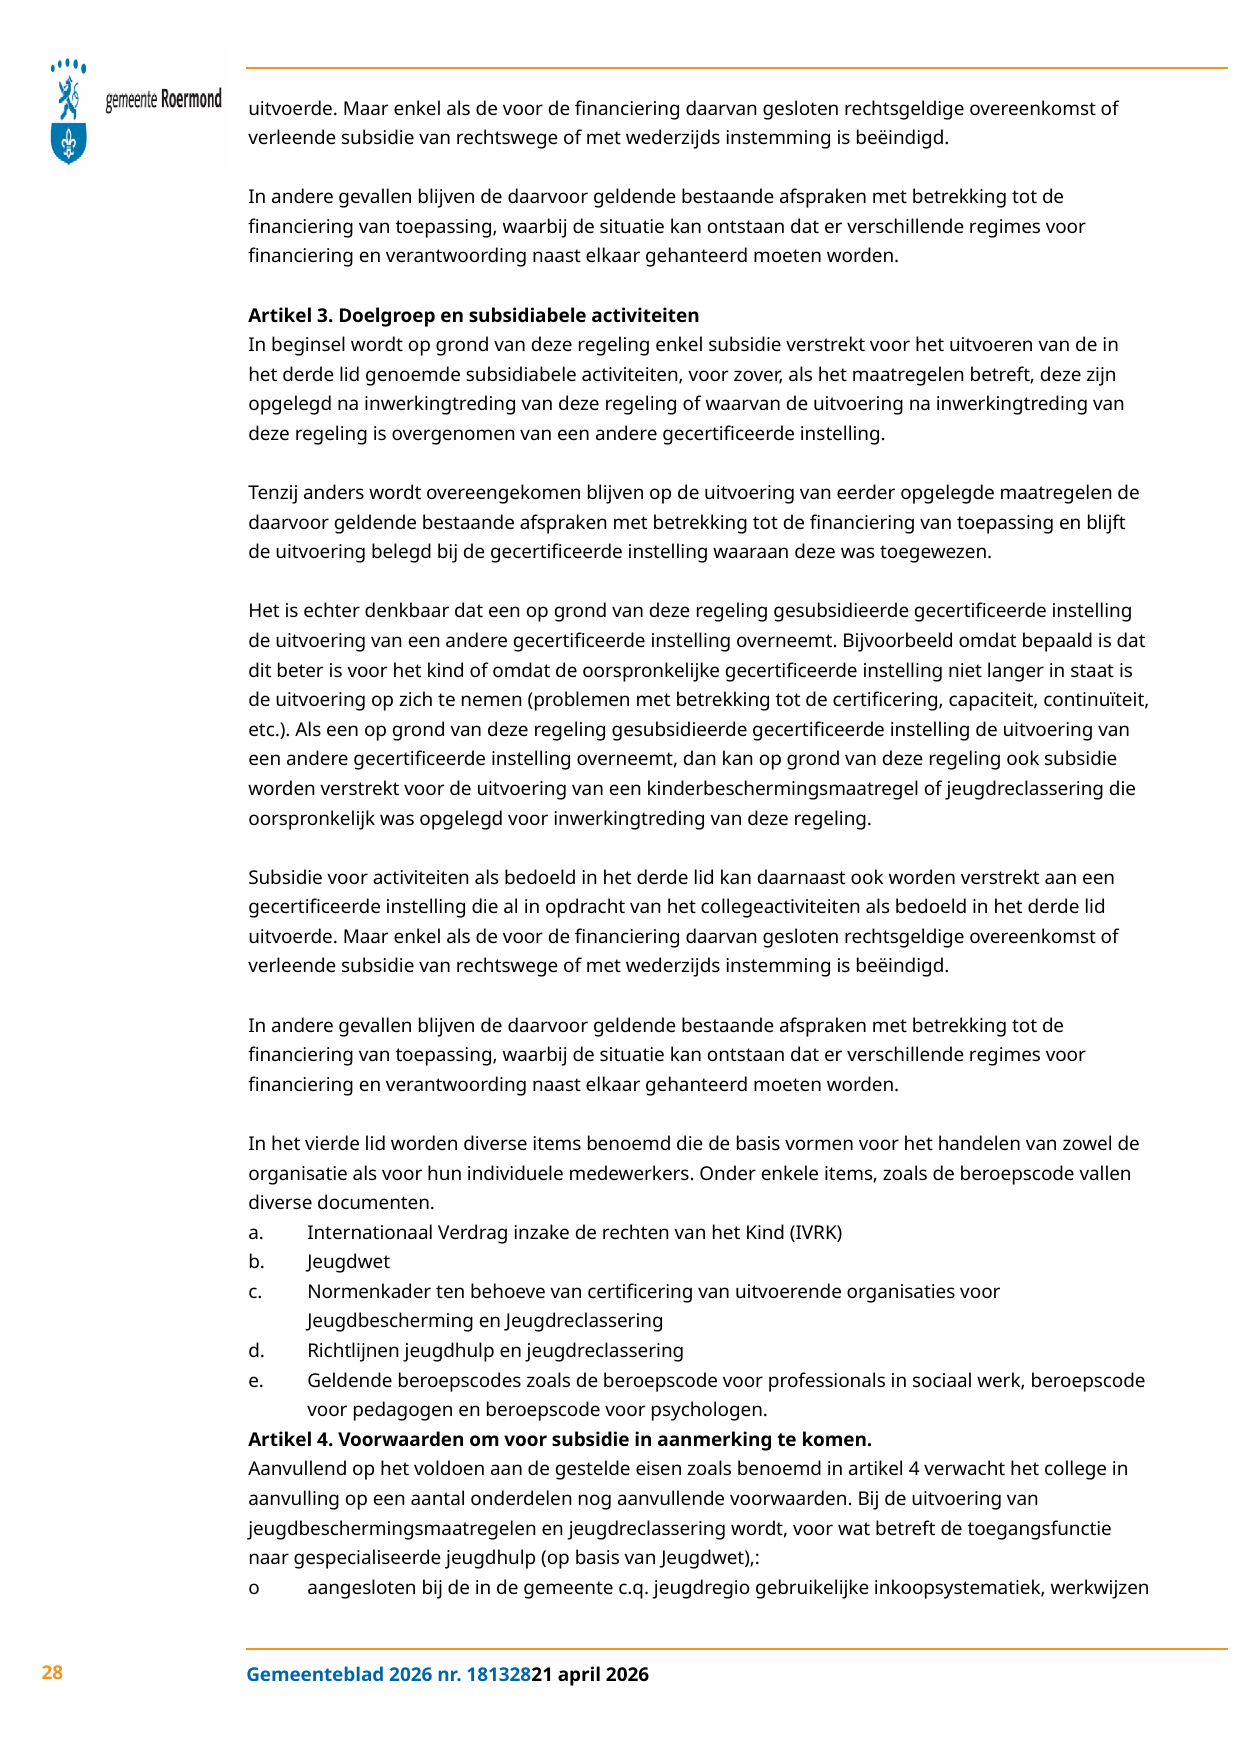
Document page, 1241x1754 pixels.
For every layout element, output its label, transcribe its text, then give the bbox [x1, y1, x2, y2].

list Richtlijnen jeugdhulp en jeugdreclassering [248, 1337, 1152, 1363]
text In beginsel wordt op grond van deze regeling enkel subsidie verstrekt voor het uitvoeren van de in het derde lid genoemde subsidiabele activiteiten, voor zover, als het maatregelen betreft, deze zijn opgelegd na inwerkingtreding van deze regeling of waarvan de uitvoering na inwerkingtreding van deze regeling is overgenomen van een andere gecertificeerde instelling. [248, 331, 1152, 446]
text uitvoerde. Maar enkel als de voor de financiering daarvan gesloten rechtsgeldige overeenkomst of verleende subsidie van rechtswege of met wederzijds instemming is beëindigd. [248, 95, 1152, 150]
text In andere gevallen blijven de daarvoor geldende bestaande afspraken met betrekking tot de financiering van toepassing, waarbij de situatie kan ontstaan dat er verschillende regimes voor financiering en verantwoording naast elkaar gehanteerd moeten worden. [248, 183, 1152, 268]
text Artikel 4. Voorwaarden om voor subsidie in aanmerking te komen. [248, 1426, 1152, 1452]
picture [41, 47, 231, 172]
list Jeugdwet [248, 1248, 1152, 1274]
text Subsidie voor activiteiten als bedoeld in het derde lid kan daarnaast ook worden verstrekt aan een gecertificeerde instelling die al in opdracht van het collegeactiviteiten als bedoeld in het derde lid uitvoerde. Maar enkel als de voor de financiering daarvan gesloten rechtsgeldige overeenkomst of verleende subsidie van rechtswege of met wederzijds instemming is beëindigd. [248, 864, 1152, 978]
text Tenzij anders wordt overeengekomen blijven op de uitvoering van eerder opgelegde maatregelen de daarvoor geldende bestaande afspraken met betrekking tot de financiering van toepassing en blijft de uitvoering belegd bij de gecertificeerde instelling waaraan deze was toegewezen. [248, 479, 1152, 564]
list Normenkader ten behoeve van certificering van uitvoerende organisaties voor Jeugdbescherming en Jeugdreclassering [248, 1278, 1152, 1333]
text Het is echter denkbaar dat een op grond van deze regeling gesubsidieerde gecertificeerde instelling de uitvoering van een andere gecertificeerde instelling overneemt. Bijvoorbeeld omdat bepaald is dat dit beter is voor het kind of omdat de oorspronkelijke gecertificeerde instelling niet langer in staat is de uitvoering op zich te nemen (problemen met betrekking tot de certificering, capaciteit, continuïteit, etc.). Als een op grond van deze regeling gesubsidieerde gecertificeerde instelling de uitvoering van een andere gecertificeerde instelling overneemt, dan kan op grond van deze regeling ook subsidie worden verstrekt voor de uitvoering van een kinderbeschermingsmaatregel of jeugdreclassering die oorspronkelijk was opgelegd voor inwerkingtreding van deze regeling. [248, 598, 1152, 831]
text Aanvullend op het voldoen aan de gestelde eisen zoals benoemd in artikel 4 verwacht het college in aanvulling op een aantal onderdelen nog aanvullende voorwaarden. Bij de uitvoering van jeugdbeschermingsmaatregelen en jeugdreclassering wordt, voor wat betreft de toegangsfunctie naar gespecialiseerde jeugdhulp (op basis van Jeugdwet),: [248, 1456, 1152, 1570]
text Artikel 3. Doelgroep en subsidiabele activiteiten [248, 302, 1152, 328]
text In het vierde lid worden diverse items benoemd die de basis vormen voor het handelen van zowel de organisatie als voor hun individuele medewerkers. Onder enkele items, zoals de beroepscode vallen diverse documenten. [248, 1130, 1152, 1215]
list aangesloten bij de in de gemeente c.q. jeugdregio gebruikelijke inkoopsystematiek, werkwijzen [248, 1574, 1152, 1600]
list Geldende beroepscodes zoals de beroepscode voor professionals in sociaal werk, beroepscode voor pedagogen en beroepscode voor psychologen. [248, 1367, 1152, 1422]
text In andere gevallen blijven de daarvoor geldende bestaande afspraken met betrekking tot de financiering van toepassing, waarbij de situatie kan ontstaan dat er verschillende regimes voor financiering en verantwoording naast elkaar gehanteerd moeten worden. [248, 1012, 1152, 1097]
list Internationaal Verdrag inzake de rechten van het Kind (IVRK) [248, 1219, 1152, 1245]
